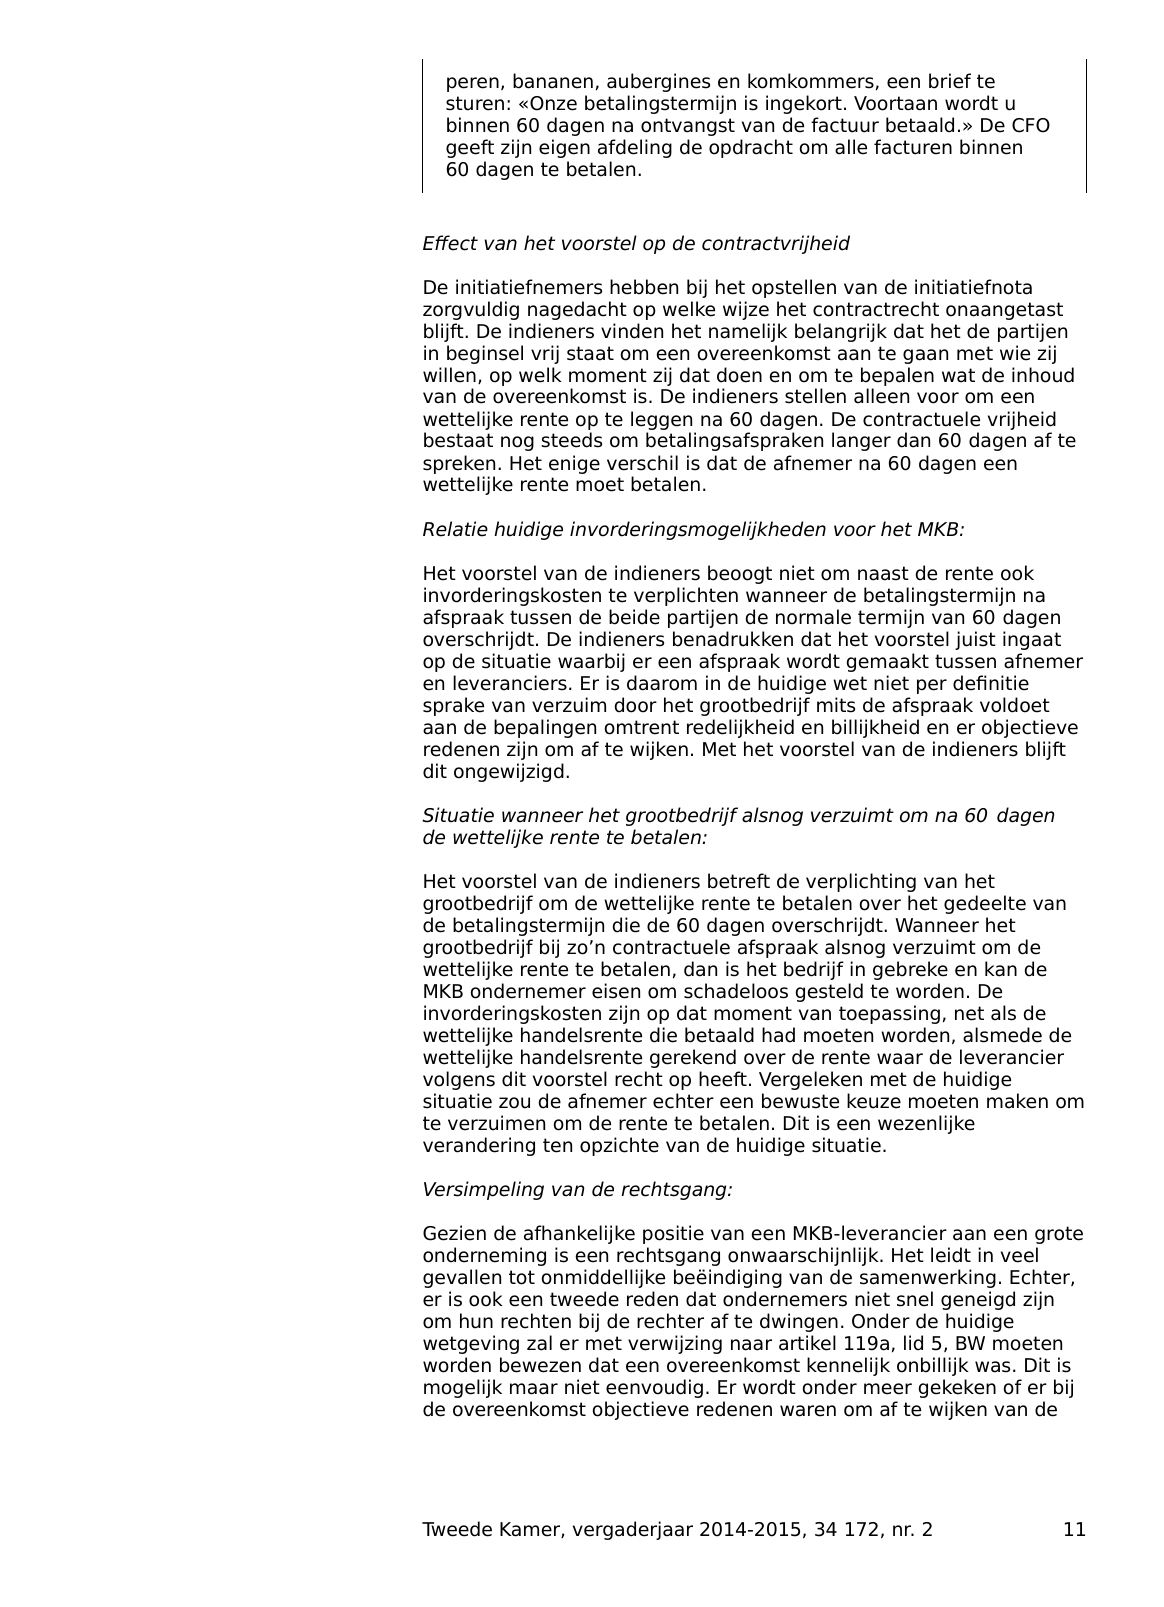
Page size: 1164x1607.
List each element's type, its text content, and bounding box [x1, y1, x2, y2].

subtitle Versimpeling van de rechtsgang: [422, 1179, 1087, 1201]
text De initiatiefnemers hebben bij het opstellen van de initiatiefnota zorgvuldig nagedacht op welke wijze het contractrecht onaangetast blijft. De indieners vinden het namelijk belangrijk dat het de partijen in beginsel vrij staat om een overeenkomst aan te gaan met wie zij willen, op welk moment zij dat doen en om te bepalen wat de inhoud van de overeenkomst is. De indieners stellen alleen voor om een wettelijke rente op te leggen na 60 dagen. De contractuele vrijheid bestaat nog steeds om betalingsafspraken langer dan 60 dagen af te spreken. Het enige verschil is dat de afnemer na 60 dagen een wettelijke rente moet betalen. [422, 277, 1087, 496]
text Gezien de afhankelijke positie van een MKB-leverancier aan een grote onderneming is een rechtsgang onwaarschijnlijk. Het leidt in veel gevallen tot onmiddellijke beëindiging van de samenwerking. Echter, er is ook een tweede reden dat ondernemers niet snel geneigd zijn om hun rechten bij de rechter af te dwingen. Onder de huidige wetgeving zal er met verwijzing naar artikel 119a, lid 5, BW moeten worden bewezen dat een overeenkomst kennelijk onbillijk was. Dit is mogelijk maar niet eenvoudig. Er wordt onder meer gekeken of er bij de overeenkomst objectieve redenen waren om af te wijken van de [422, 1223, 1087, 1421]
text Het voorstel van de indieners betreft de verplichting van het grootbedrijf om de wettelijke rente te betalen over het gedeelte van de betalingstermijn die de 60 dagen overschrijdt. Wanneer het grootbedrijf bij zo’n contractuele afspraak alsnog verzuimt om de wettelijke rente te betalen, dan is het bedrijf in gebreke en kan de MKB ondernemer eisen om schadeloos gesteld te worden. De invorderingskosten zijn op dat moment van toepassing, net als de wettelijke handelsrente die betaald had moeten worden, alsmede de wettelijke handelsrente gerekend over de rente waar de leverancier volgens dit voorstel recht op heeft. Vergeleken met de huidige situatie zou de afnemer echter een bewuste keuze moeten maken om te verzuimen om de rente te betalen. Dit is een wezenlijke verandering ten opzichte van de huidige situatie. [422, 871, 1087, 1157]
subtitle Effect van het voorstel op de contractvrijheid [422, 232, 1087, 254]
text Het voorstel van de indieners beoogt niet om naast de rente ook invorderingskosten te verplichten wanneer de betalingstermijn na afspraak tussen de beide partijen de normale termijn van 60 dagen overschrijdt. De indieners benadrukken dat het voorstel juist ingaat op de situatie waarbij er een afspraak wordt gemaakt tussen afnemer en leveranciers. Er is daarom in de huidige wet niet per definitie sprake van verzuim door het grootbedrijf mits de afspraak voldoet aan de bepalingen omtrent redelijkheid en billijkheid en er objectieve redenen zijn om af te wijken. Met het voorstel van de indieners blijft dit ongewijzigd. [422, 563, 1087, 782]
table_header peren, bananen, aubergines en komkommers, een brief te sturen: «Onze betalingstermijn is ingekort. Voortaan wordt u binnen 60 dagen na ontvangst van de factuur betaald.» De CFO geeft zijn eigen afdeling de opdracht om alle facturen binnen 60 dagen te betalen. [423, 59, 1086, 192]
subtitle Relatie huidige invorderingsmogelijkheden voor het MKB: [422, 518, 1087, 541]
subtitle Situatie wanneer het grootbedrijf alsnog verzuimt om na 60 dagen de wettelijke rente te betalen: [422, 805, 1087, 849]
